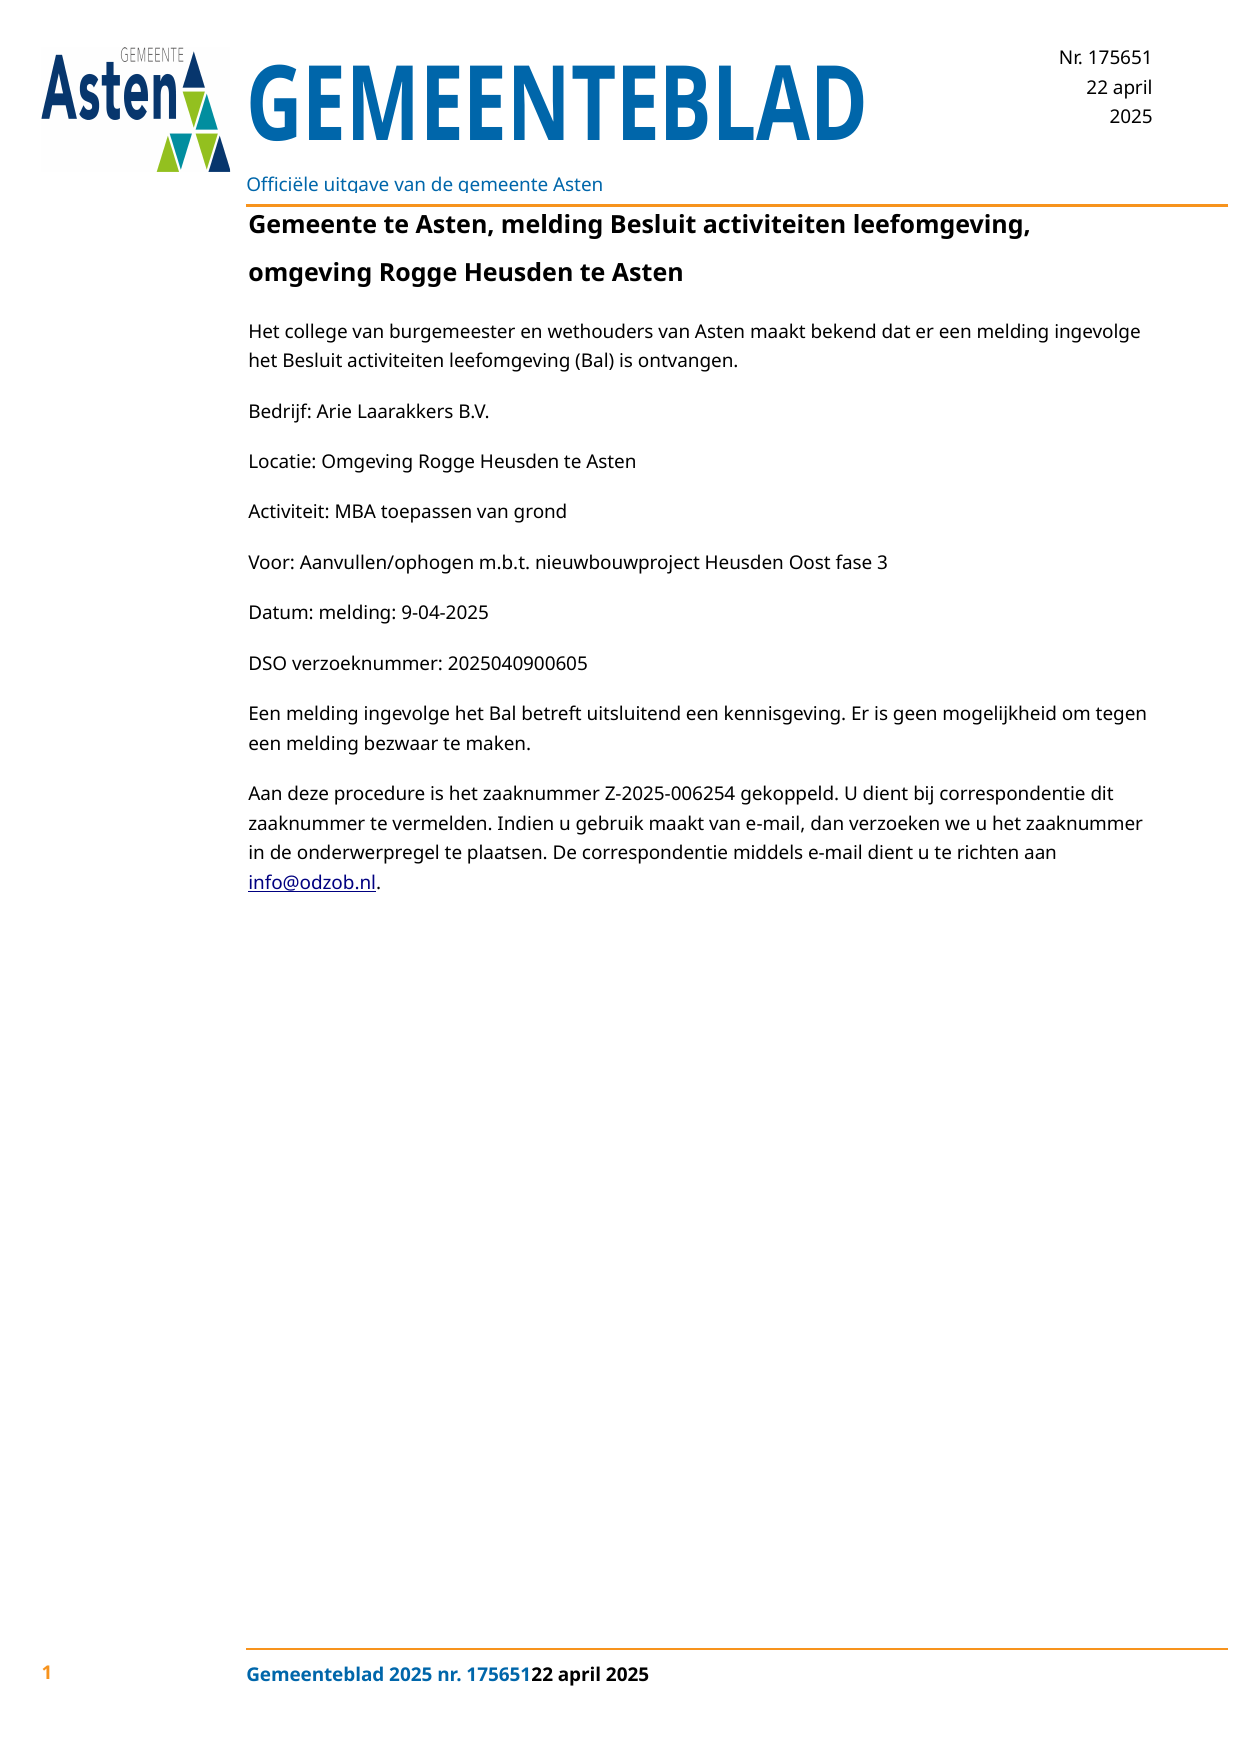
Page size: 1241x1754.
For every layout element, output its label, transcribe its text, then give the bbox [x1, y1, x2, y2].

text DSO verzoeknummer: 2025040900605 [248, 650, 1152, 676]
text Voor: Aanvullen/ophogen m.b.t. nieuwbouwproject Heusden Oost fase 3 [248, 549, 1152, 575]
text Activiteit: MBA toepassen van grond [248, 499, 1152, 524]
text Bedrijf: Arie Laarakkers B.V. [248, 398, 1152, 424]
picture [41, 47, 231, 172]
text Locatie: Omgeving Rogge Heusden te Asten [248, 448, 1152, 474]
text Gemeente te Asten, melding Besluit activiteiten leefomgeving, omgeving Rogge Heusden te Asten [248, 207, 1152, 288]
text Een melding ingevolge het Bal betreft uitsluitend een kennisgeving. Er is geen mogelijkheid om tegen een melding bezwaar te maken. [248, 700, 1152, 756]
text Aan deze procedure is het zaaknummer Z-2025-006254 gekoppeld. U dient bij correspondentie dit zaaknummer te vermelden. Indien u gebruik maakt van e-mail, dan verzoeken we u het zaaknummer in de onderwerpregel te plaatsen. De correspondentie middels e-mail dient u te richten aan info@odzob.nl. [248, 780, 1152, 895]
text Het college van burgemeester en wethouders van Asten maakt bekend dat er een melding ingevolge het Besluit activiteiten leefomgeving (Bal) is ontvangen. [248, 318, 1152, 373]
text Datum: melding: 9-04-2025 [248, 599, 1152, 625]
